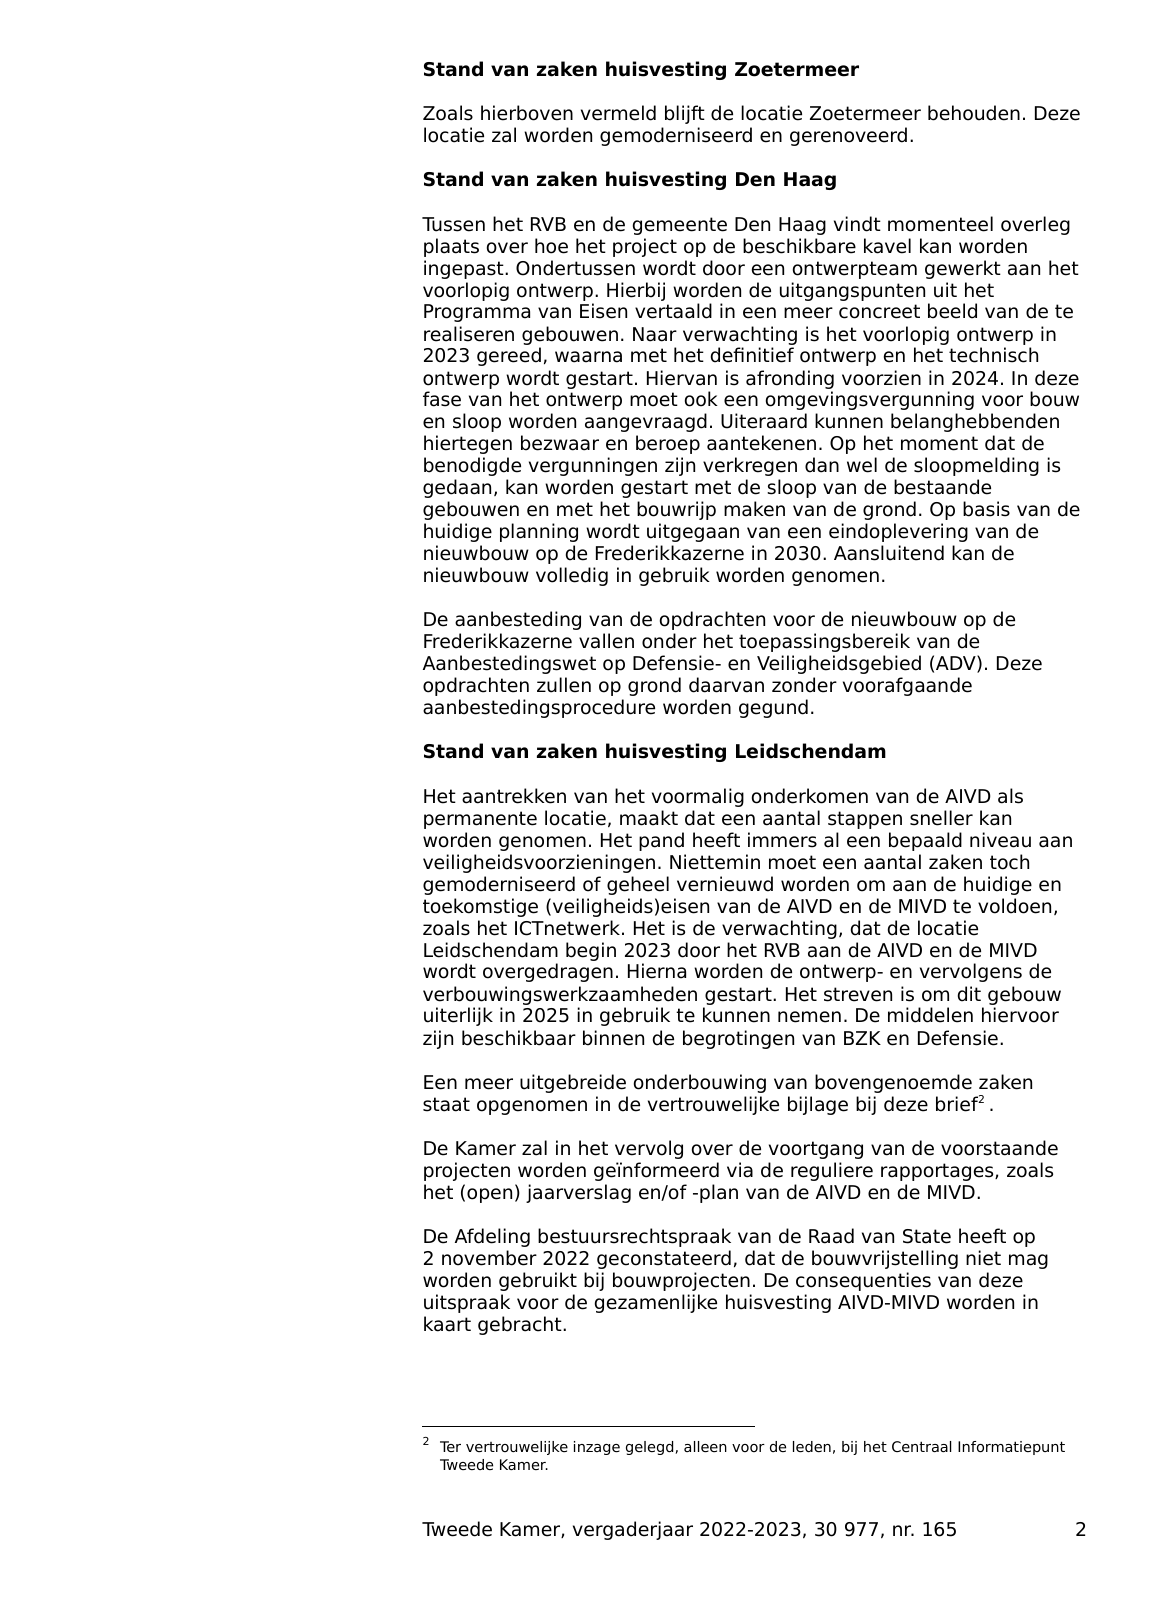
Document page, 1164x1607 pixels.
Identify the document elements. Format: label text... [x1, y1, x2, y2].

subtitle Stand van zaken huisvesting Den Haag [422, 169, 1087, 191]
text De aanbesteding van de opdrachten voor de nieuwbouw op de Frederikkazerne vallen onder het toepassingsbereik van de Aanbestedingswet op Defensie- en Veiligheidsgebied (ADV). Deze opdrachten zullen op grond daarvan zonder voorafgaande aanbestedingsprocedure worden gegund. [422, 609, 1087, 719]
text De Kamer zal in het vervolg over de voortgang van de voorstaande projecten worden geïnformeerd via de reguliere rapportages, zoals het (open) jaarverslag en/of -plan van de AIVD en de MIVD. [422, 1138, 1087, 1204]
text Ter vertrouwelijke inzage gelegd, alleen voor de leden, bij het Centraal Informatiepunt Tweede Kamer. [422, 1435, 1087, 1474]
text Zoals hierboven vermeld blijft de locatie Zoetermeer behouden. Deze locatie zal worden gemoderniseerd en gerenoveerd. [422, 103, 1087, 147]
text Tussen het RVB en de gemeente Den Haag vindt momenteel overleg plaats over hoe het project op de beschikbare kavel kan worden ingepast. Ondertussen wordt door een ontwerpteam gewerkt aan het voorlopig ontwerp. Hierbij worden de uitgangspunten uit het Programma van Eisen vertaald in een meer concreet beeld van de te realiseren gebouwen. Naar verwachting is het voorlopig ontwerp in 2023 gereed, waarna met het definitief ontwerp en het technisch ontwerp wordt gestart. Hiervan is afronding voorzien in 2024. In deze fase van het ontwerp moet ook een omgevingsvergunning voor bouw en sloop worden aangevraagd. Uiteraard kunnen belanghebbenden hiertegen bezwaar en beroep aantekenen. Op het moment dat de benodigde vergunningen zijn verkregen dan wel de sloopmelding is gedaan, kan worden gestart met de sloop van de bestaande gebouwen en met het bouwrijp maken van de grond. Op basis van de huidige planning wordt uitgegaan van een eindoplevering van de nieuwbouw op de Frederikkazerne in 2030. Aansluitend kan de nieuwbouw volledig in gebruik worden genomen. [422, 213, 1087, 587]
subtitle Stand van zaken huisvesting Leidschendam [422, 741, 1087, 763]
text De Afdeling bestuursrechtspraak van de Raad van State heeft op 2 november 2022 geconstateerd, dat de bouwvrijstelling niet mag worden gebruikt bij bouwprojecten. De consequenties van deze uitspraak voor de gezamenlijke huisvesting AIVD-MIVD worden in kaart gebracht. [422, 1226, 1087, 1336]
text Een meer uitgebreide onderbouwing van bovengenoemde zaken staat opgenomen in de vertrouwelijke bijlage bij deze brief. [422, 1072, 1087, 1116]
subtitle Stand van zaken huisvesting Zoetermeer [422, 59, 1087, 81]
text Het aantrekken van het voormalig onderkomen van de AIVD als permanente locatie, maakt dat een aantal stappen sneller kan worden genomen. Het pand heeft immers al een bepaald niveau aan veiligheidsvoorzieningen. Niettemin moet een aantal zaken toch gemoderniseerd of geheel vernieuwd worden om aan de huidige en toekomstige (veiligheids)eisen van de AIVD en de MIVD te voldoen, zoals het ICTnetwerk. Het is de verwachting, dat de locatie Leidschendam begin 2023 door het RVB aan de AIVD en de MIVD wordt overgedragen. Hierna worden de ontwerp- en vervolgens de verbouwingswerkzaamheden gestart. Het streven is om dit gebouw uiterlijk in 2025 in gebruik te kunnen nemen. De middelen hiervoor zijn beschikbaar binnen de begrotingen van BZK en Defensie. [422, 786, 1087, 1049]
